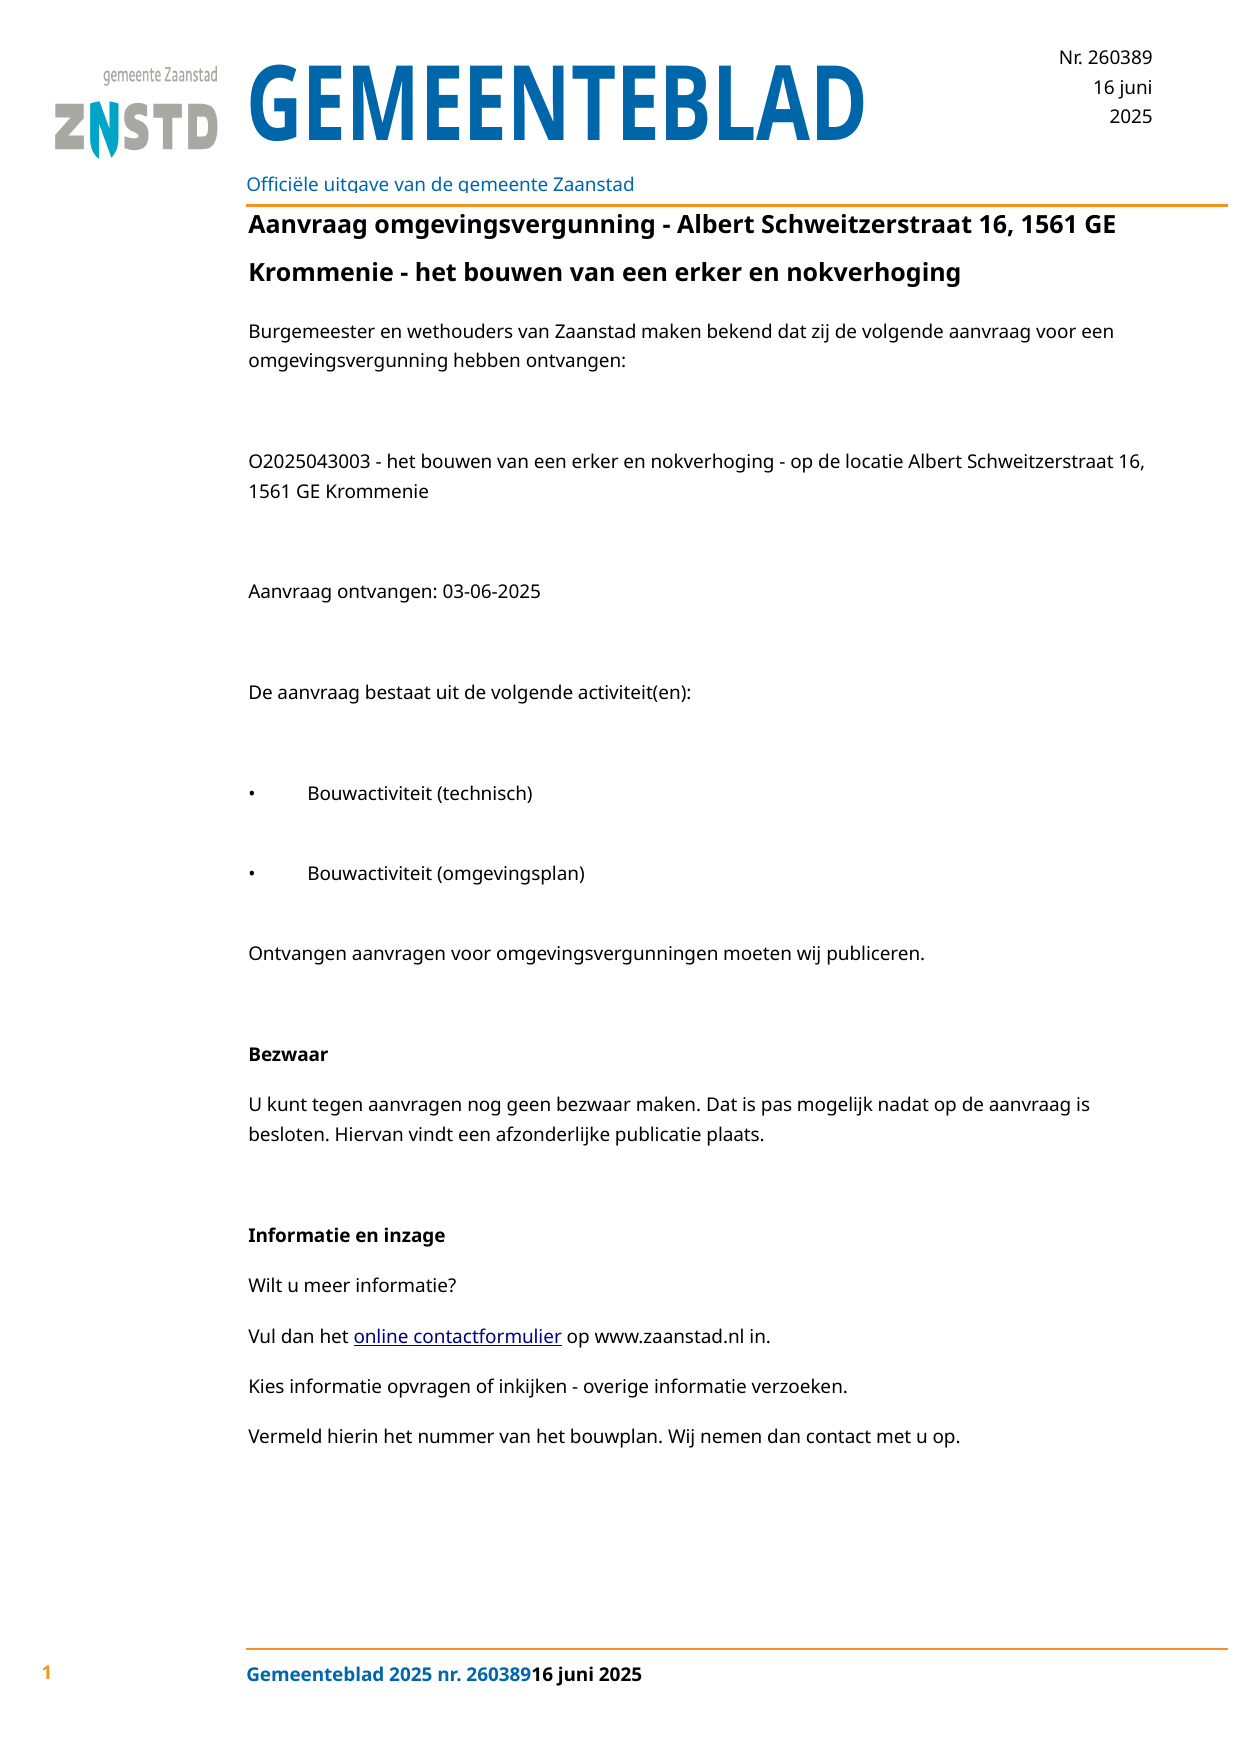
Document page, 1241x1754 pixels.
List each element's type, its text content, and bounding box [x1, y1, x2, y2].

text O2025043003 - het bouwen van een erker en nokverhoging - op de locatie Albert Schweitzerstraat 16, 1561 GE Krommenie [248, 448, 1152, 504]
text Bezwaar [248, 1041, 1152, 1067]
text Vermeld hierin het nummer van het bouwplan. Wij nemen dan contact met u op. [248, 1424, 1152, 1449]
text Vul dan het online contactformulier op www.zaanstad.nl in. [248, 1323, 1152, 1349]
text Wilt u meer informatie? [248, 1272, 1152, 1298]
text Informatie en inzage [248, 1222, 1152, 1248]
text Burgemeester en wethouders van Zaanstad maken bekend dat zij de volgende aanvraag voor een omgevingsvergunning hebben ontvangen: [248, 318, 1152, 373]
text Aanvraag ontvangen: 03-06-2025 [248, 579, 1152, 604]
text Kies informatie opvragen of inkijken - overige informatie verzoeken. [248, 1373, 1152, 1399]
text Aanvraag omgevingsvergunning - Albert Schweitzerstraat 16, 1561 GE Krommenie - het bouwen van een erker en nokverhoging [248, 207, 1152, 288]
text De aanvraag bestaat uit de volgende activiteit(en): [248, 679, 1152, 705]
text U kunt tegen aanvragen nog geen bezwaar maken. Dat is pas mogelijk nadat op de aanvraag is besloten. Hiervan vindt een afzonderlijke publicatie plaats. [248, 1092, 1152, 1147]
text Ontvangen aanvragen voor omgevingsvergunningen moeten wij publiceren. [248, 940, 1152, 966]
picture [41, 47, 231, 172]
list Bouwactiviteit (omgevingsplan) [248, 860, 1152, 886]
list Bouwactiviteit (technisch) [248, 780, 1152, 806]
